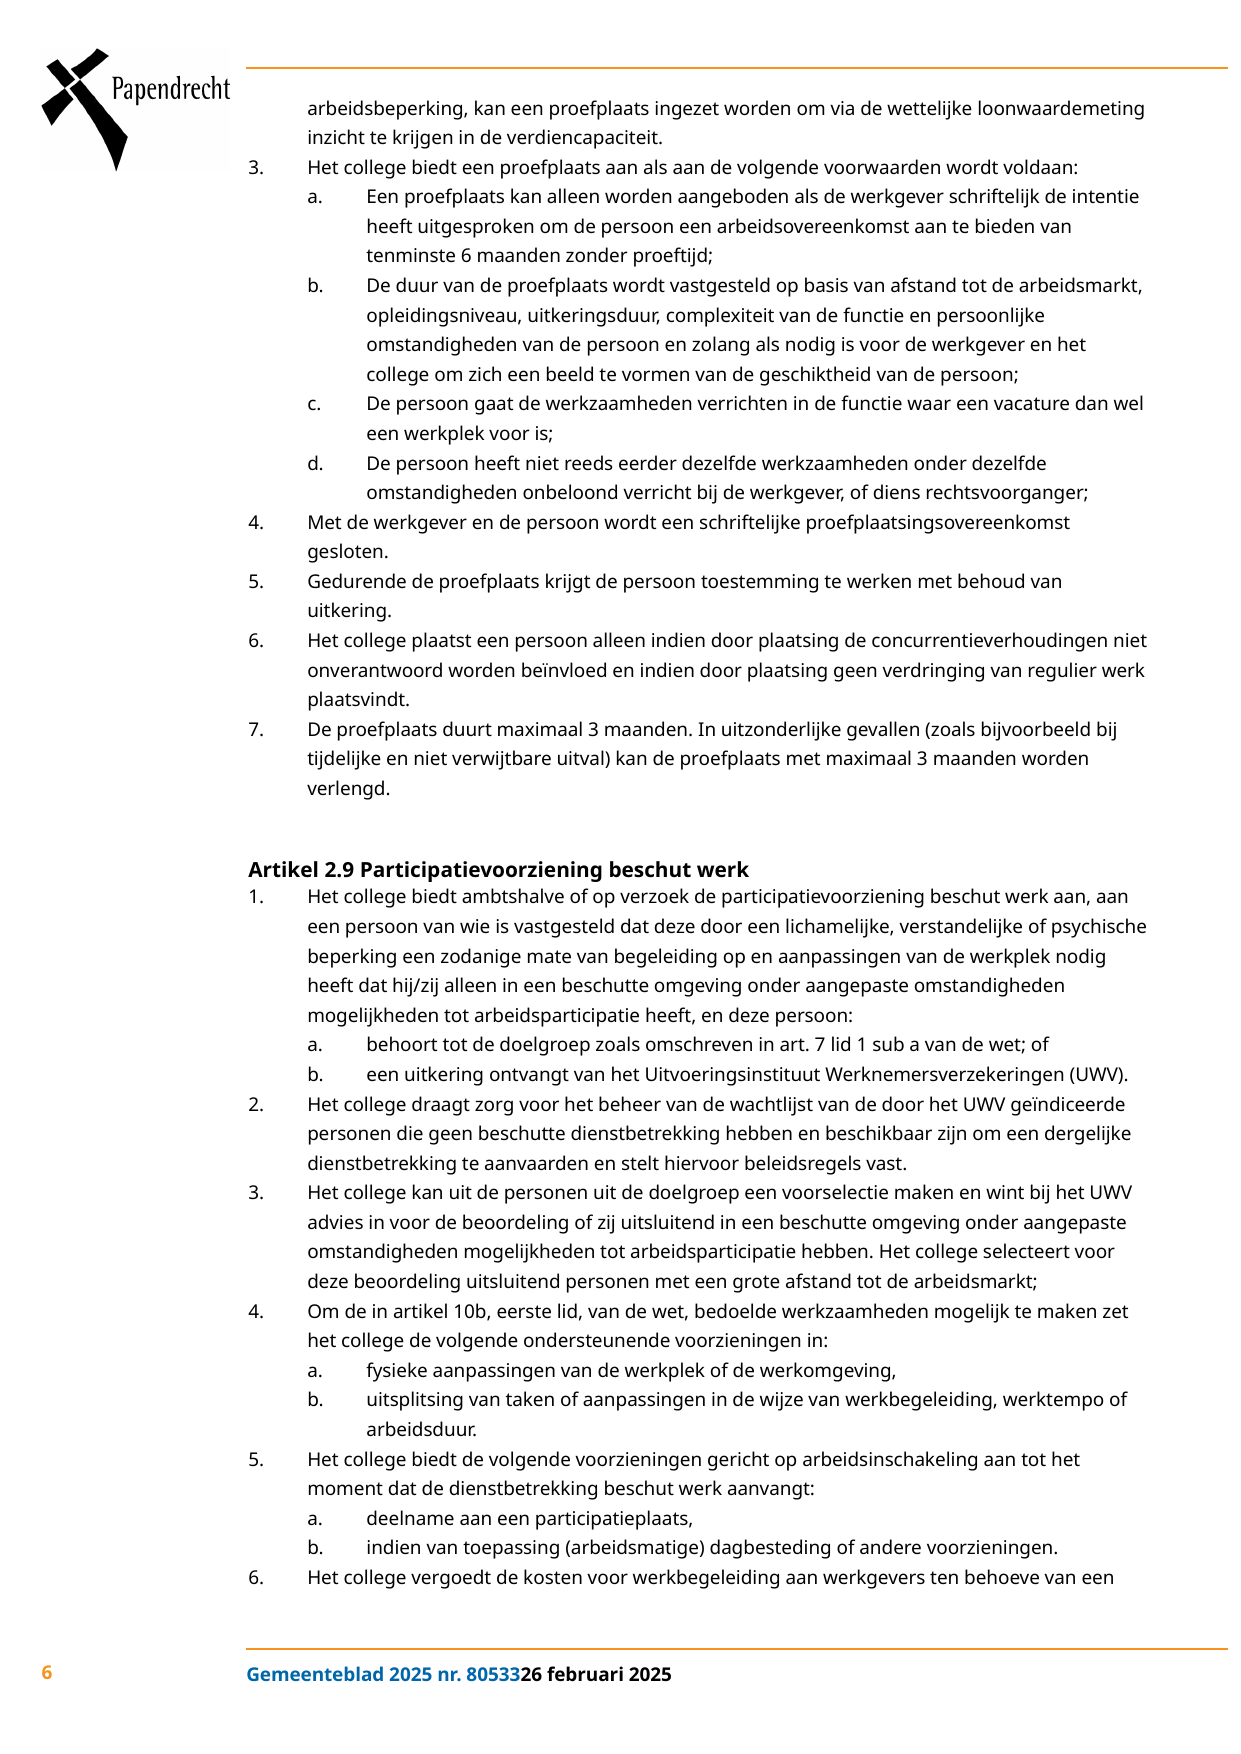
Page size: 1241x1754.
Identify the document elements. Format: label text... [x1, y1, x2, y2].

list Het college biedt de volgende voorzieningen gericht op arbeidsinschakeling aan tot het moment dat de dienstbetrekking beschut werk aanvangt: [248, 1446, 1152, 1501]
list indien van toepassing (arbeidsmatige) dagbesteding of andere voorzieningen. [307, 1534, 1152, 1560]
list Het college biedt ambtshalve of op verzoek de participatievoorziening beschut werk aan, aan een persoon van wie is vastgesteld dat deze door een lichamelijke, verstandelijke of psychische beperking een zodanige mate van begeleiding op en aanpassingen van de werkplek nodig heeft dat hij/zij alleen in een beschutte omgeving onder aangepaste omstandigheden mogelijkheden tot arbeidsparticipatie heeft, en deze persoon: [248, 884, 1152, 1028]
list behoort tot de doelgroep zoals omschreven in art. 7 lid 1 sub a van de wet; of [307, 1032, 1152, 1057]
list arbeidsbeperking, kan een proefplaats ingezet worden om via de wettelijke loonwaardemeting inzicht te krijgen in de verdiencapaciteit. [248, 95, 1152, 150]
list De proefplaats duurt maximaal 3 maanden. In uitzonderlijke gevallen (zoals bijvoorbeeld bij tijdelijke en niet verwijtbare uitval) kan de proefplaats met maximaal 3 maanden worden verlengd. [248, 716, 1152, 801]
list Om de in artikel 10b, eerste lid, van de wet, bedoelde werkzaamheden mogelijk te maken zet het college de volgende ondersteunende voorzieningen in: [248, 1298, 1152, 1353]
list Het college plaatst een persoon alleen indien door plaatsing de concurrentieverhoudingen niet onverantwoord worden beïnvloed en indien door plaatsing geen verdringing van regulier werk plaatsvindt. [248, 627, 1152, 712]
list De duur van de proefplaats wordt vastgesteld op basis van afstand tot de arbeidsmarkt, opleidingsniveau, uitkeringsduur, complexiteit van de functie en persoonlijke omstandigheden van de persoon en zolang als nodig is voor de werkgever en het college om zich een beeld te vormen van de geschiktheid van de persoon; [307, 272, 1152, 387]
list De persoon heeft niet reeds eerder dezelfde werkzaamheden onder dezelfde omstandigheden onbeloond verricht bij de werkgever, of diens rechtsvoorganger; [307, 450, 1152, 505]
list Het college biedt een proefplaats aan als aan de volgende voorwaarden wordt voldaan: [248, 154, 1152, 180]
list fysieke aanpassingen van de werkplek of de werkomgeving, [307, 1357, 1152, 1383]
list een uitkering ontvangt van het Uitvoeringsinstituut Werknemersverzekeringen (UWV). [307, 1061, 1152, 1087]
list De persoon gaat de werkzaamheden verrichten in de functie waar een vacature dan wel een werkplek voor is; [307, 391, 1152, 446]
list Een proefplaats kan alleen worden aangeboden als de werkgever schriftelijk de intentie heeft uitgesproken om de persoon een arbeidsovereenkomst aan te bieden van tenminste 6 maanden zonder proeftijd; [307, 183, 1152, 268]
picture [41, 47, 231, 172]
list uitsplitsing van taken of aanpassingen in de wijze van werkbegeleiding, werktempo of arbeidsduur. [307, 1387, 1152, 1442]
list Met de werkgever en de persoon wordt een schriftelijke proefplaatsingsovereenkomst gesloten. [248, 509, 1152, 564]
list Het college vergoedt de kosten voor werkbegeleiding aan werkgevers ten behoeve van een [248, 1564, 1152, 1590]
list deelname aan een participatieplaats, [307, 1505, 1152, 1531]
list Het college draagt zorg voor het beheer van de wachtlijst van de door het UWV geïndiceerde personen die geen beschutte dienstbetrekking hebben en beschikbaar zijn om een dergelijke dienstbetrekking te aanvaarden en stelt hiervoor beleidsregels vast. [248, 1091, 1152, 1176]
list Gedurende de proefplaats krijgt de persoon toestemming te werken met behoud van uitkering. [248, 568, 1152, 623]
list Het college kan uit de personen uit de doelgroep een voorselectie maken en wint bij het UWV advies in voor de beoordeling of zij uitsluitend in een beschutte omgeving onder aangepaste omstandigheden mogelijkheden tot arbeidsparticipatie hebben. Het college selecteert voor deze beoordeling uitsluitend personen met een grote afstand tot de arbeidsmarkt; [248, 1179, 1152, 1294]
text Artikel 2.9 Participatievoorziening beschut werk [248, 855, 1152, 884]
